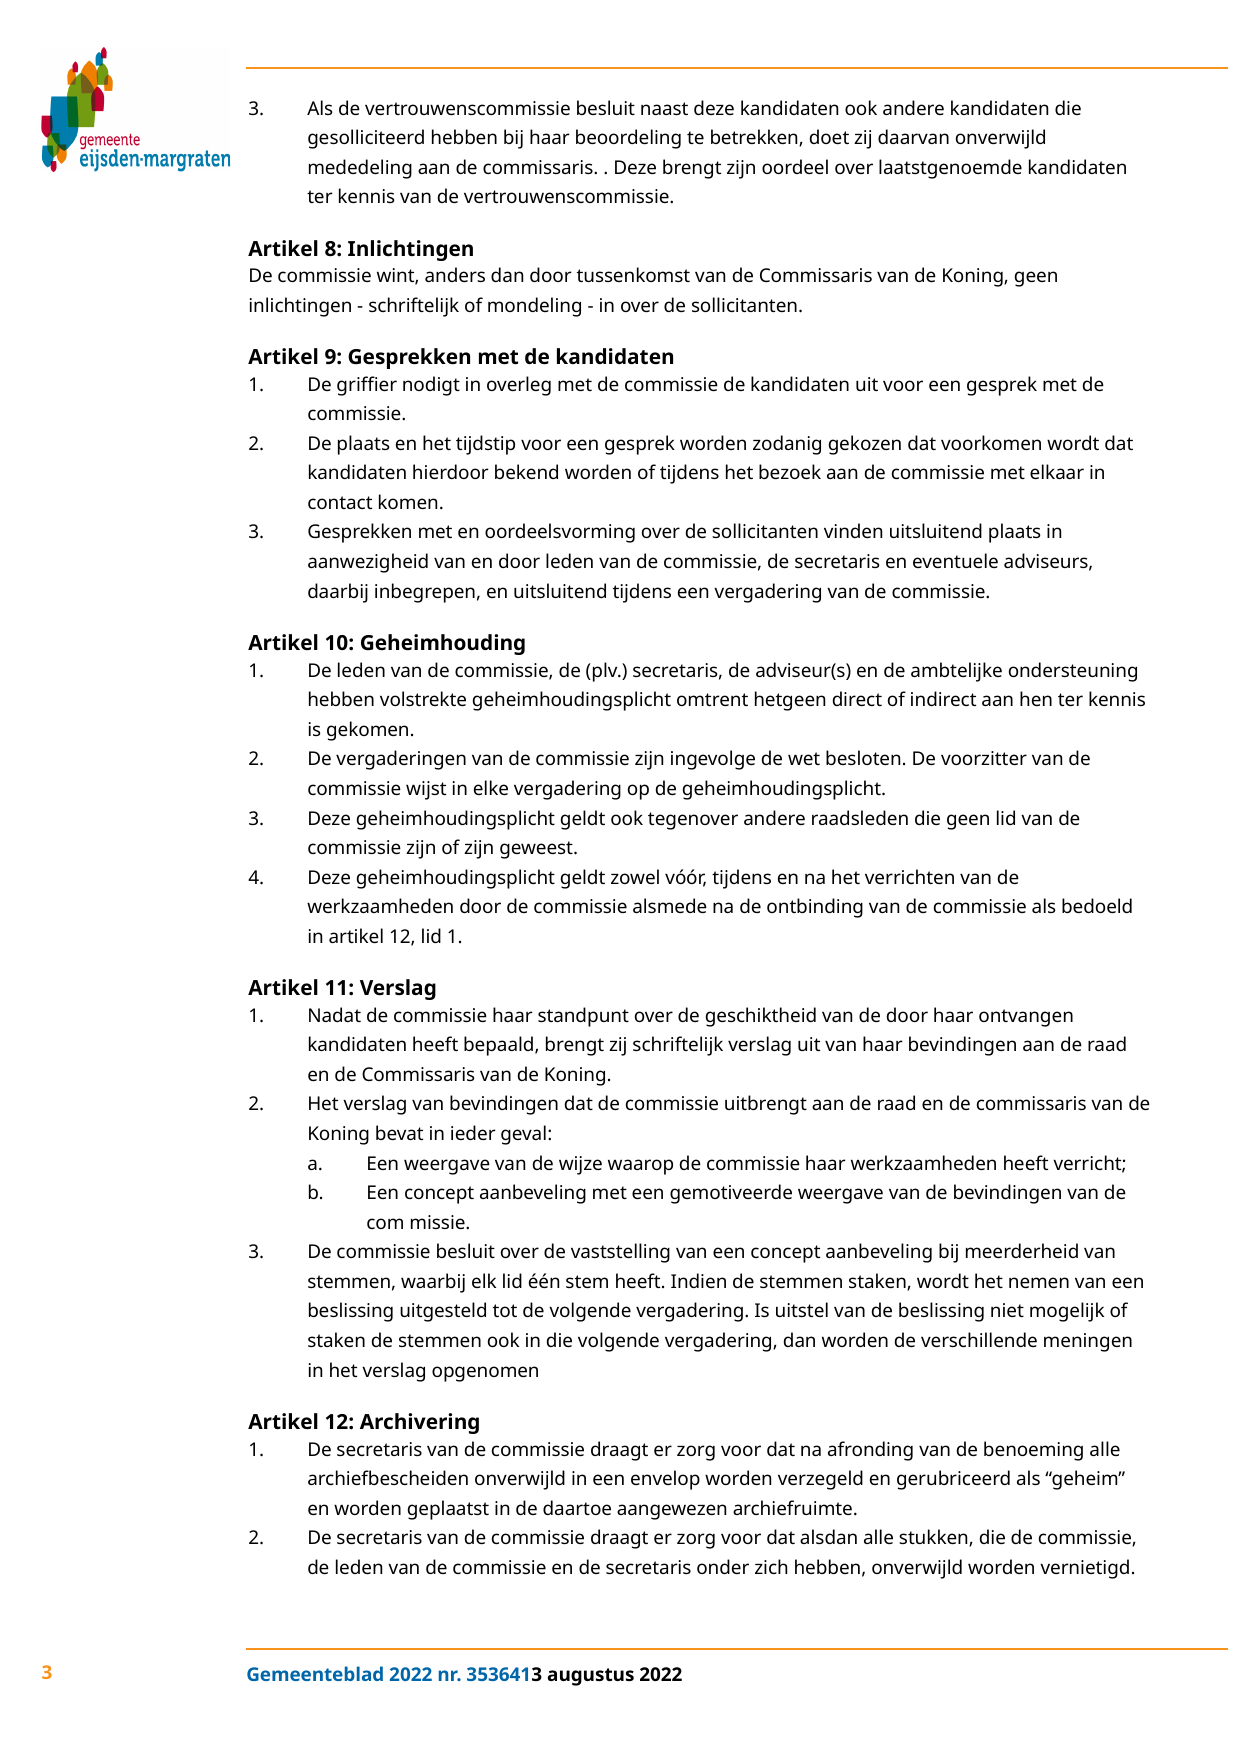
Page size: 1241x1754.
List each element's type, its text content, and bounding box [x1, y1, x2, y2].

text Artikel 11: Verslag [248, 973, 1152, 1002]
list Als de vertrouwenscommissie besluit naast deze kandidaten ook andere kandidaten die gesolliciteerd hebben bij haar beoordeling te betrekken, doet zij daarvan onverwijld mededeling aan de commissaris. . Deze brengt zijn oordeel over laatstgenoemde kandidaten ter kennis van de vertrouwenscommissie. [248, 95, 1152, 209]
list De vergaderingen van de commissie zijn ingevolge de wet besloten. De voorzitter van de commissie wijst in elke vergadering op de geheimhoudingsplicht. [248, 746, 1152, 801]
list Deze geheimhoudingsplicht geldt ook tegenover andere raadsleden die geen lid van de commissie zijn of zijn geweest. [248, 805, 1152, 860]
text Artikel 12: Archivering [248, 1407, 1152, 1436]
text De commissie wint, anders dan door tussenkomst van de Commissaris van de Koning, geen inlichtingen - schriftelijk of mondeling - in over de sollicitanten. [248, 262, 1152, 318]
list De secretaris van de commissie draagt er zorg voor dat na afronding van de benoeming alle archiefbescheiden onverwijld in een envelop worden verzegeld en gerubriceerd als “geheim” en worden geplaatst in de daartoe aangewezen archiefruimte. [248, 1436, 1152, 1521]
list Het verslag van bevindingen dat de commissie uitbrengt aan de raad en de commissaris van de Koning bevat in ieder geval: [248, 1091, 1152, 1146]
list De commissie besluit over de vaststelling van een concept aanbeveling bij meerderheid van stemmen, waarbij elk lid één stem heeft. Indien de stemmen staken, wordt het nemen van een beslissing uitgesteld tot de volgende vergadering. Is uitstel van de beslissing niet mogelijk of staken de stemmen ook in die volgende vergadering, dan worden de verschillende meningen in het verslag opgenomen [248, 1238, 1152, 1383]
text Artikel 10: Geheimhouding [248, 628, 1152, 657]
list De plaats en het tijdstip voor een gesprek worden zodanig gekozen dat voorkomen wordt dat kandidaten hierdoor bekend worden of tijdens het bezoek aan de commissie met elkaar in contact komen. [248, 430, 1152, 515]
list De leden van de commissie, de (plv.) secretaris, de adviseur(s) en de ambtelijke ondersteuning hebben volstrekte geheimhoudingsplicht omtrent hetgeen direct of indirect aan hen ter kennis is gekomen. [248, 657, 1152, 742]
list Nadat de commissie haar standpunt over de geschiktheid van de door haar ontvangen kandidaten heeft bepaald, brengt zij schriftelijk verslag uit van haar bevindingen aan de raad en de Commissaris van de Koning. [248, 1002, 1152, 1087]
list Een weergave van de wijze waarop de commissie haar werkzaamheden heeft verricht; [307, 1150, 1152, 1176]
list Gesprekken met en oordeelsvorming over de sollicitanten vinden uitsluitend plaats in aanwezigheid van en door leden van de commissie, de secretaris en eventuele adviseurs, daarbij inbegrepen, en uitsluitend tijdens een vergadering van de commissie. [248, 519, 1152, 604]
list Een concept aanbeveling met een gemotiveerde weergave van de bevindingen van de com missie. [307, 1179, 1152, 1235]
picture [41, 47, 231, 172]
list De secretaris van de commissie draagt er zorg voor dat alsdan alle stukken, die de commissie, de leden van de commissie en de secretaris onder zich hebben, onverwijld worden vernietigd. [248, 1524, 1152, 1580]
text Artikel 8: Inlichtingen [248, 234, 1152, 262]
list De griffier nodigt in overleg met de commissie de kandidaten uit voor een gesprek met de commissie. [248, 371, 1152, 426]
text Artikel 9: Gesprekken met de kandidaten [248, 342, 1152, 371]
list Deze geheimhoudingsplicht geldt zowel vóór, tijdens en na het verrichten van de werkzaamheden door de commissie alsmede na de ontbinding van de commissie als bedoeld in artikel 12, lid 1. [248, 864, 1152, 949]
